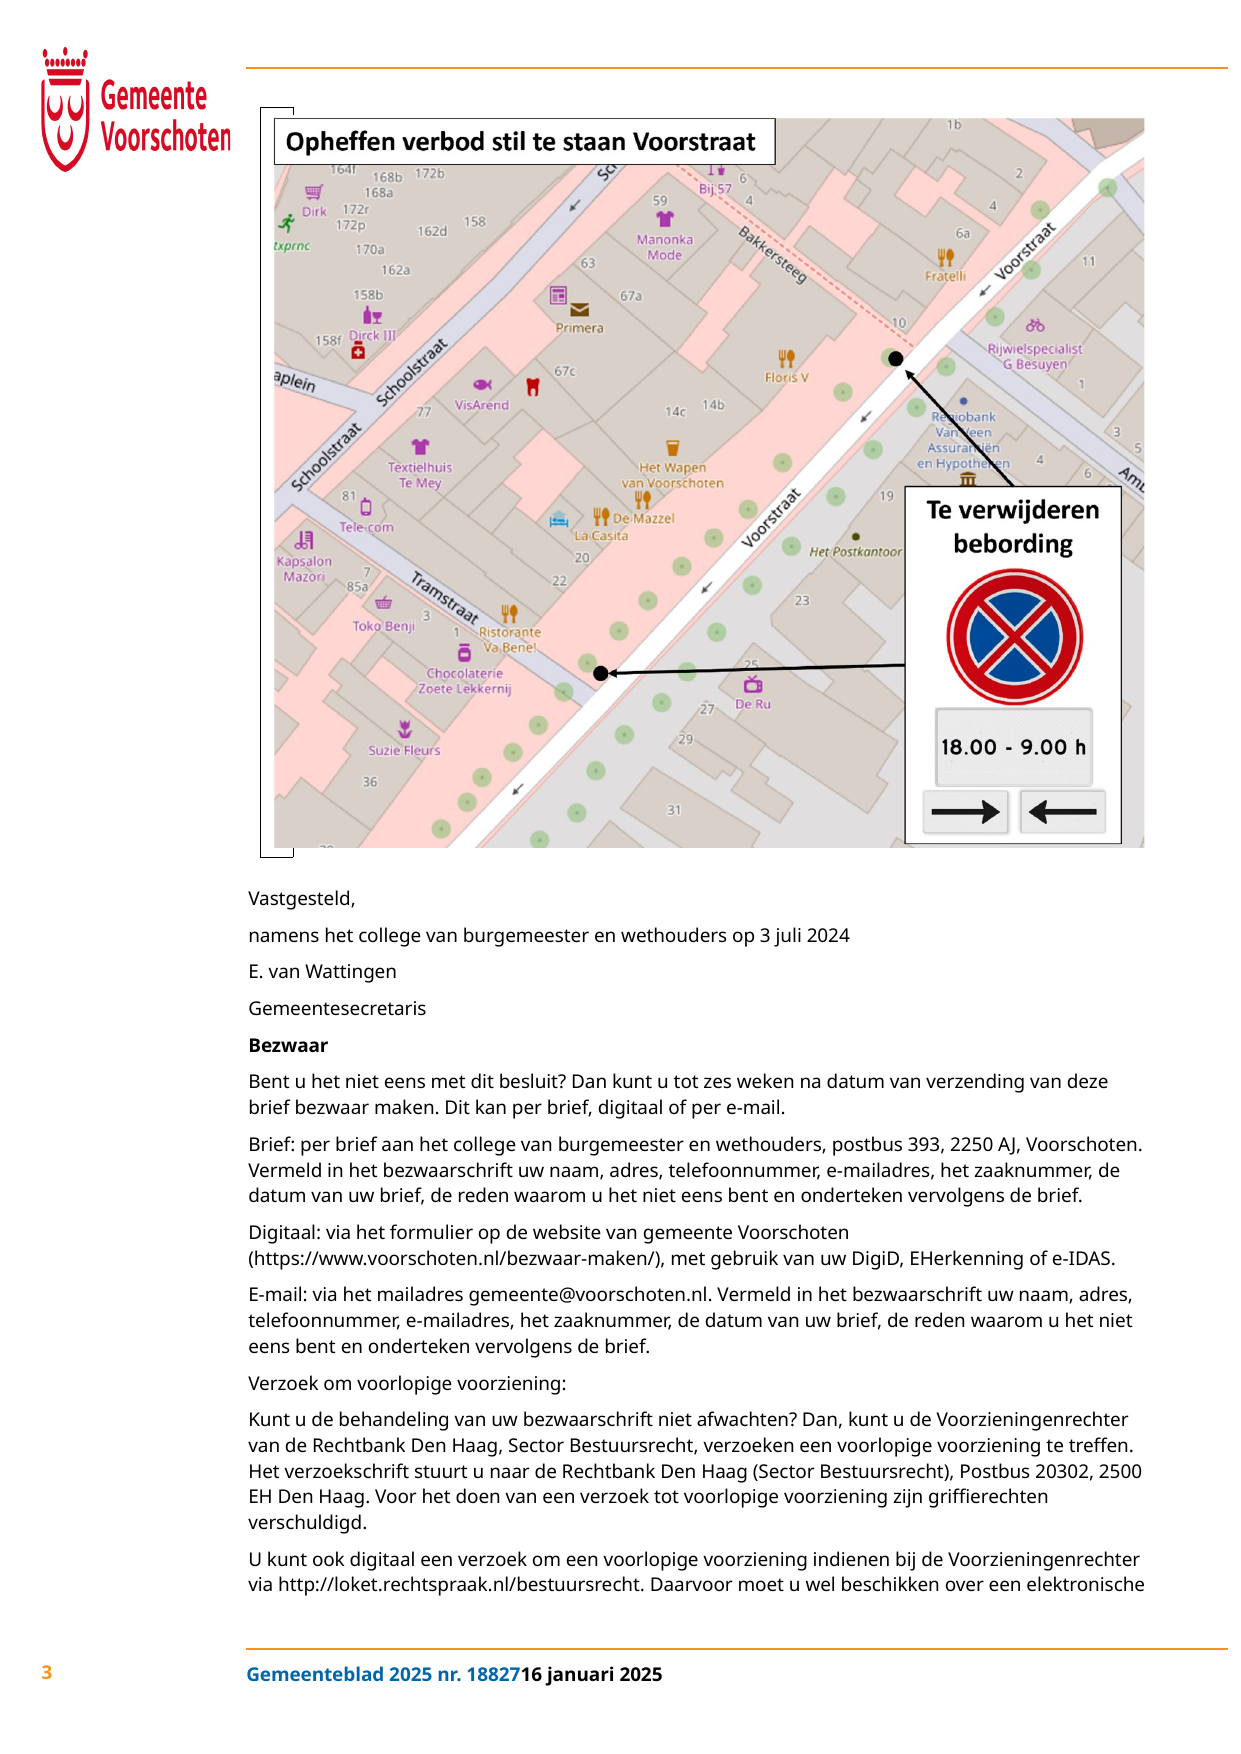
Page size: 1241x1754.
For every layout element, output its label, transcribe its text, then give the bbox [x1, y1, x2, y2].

text Verzoek om voorlopige voorziening: [248, 1370, 1152, 1395]
picture [268, 115, 1149, 848]
text U kunt ook digitaal een verzoek om een voorlopige voorziening indienen bij de Voorzieningenrechter via http://loket.rechtspraak.nl/bestuursrecht. Daarvoor moet u wel beschikken over een elektronische [248, 1546, 1152, 1597]
text Gemeentesecretaris [248, 995, 1152, 1021]
text Digitaal: via het formulier op de website van gemeente Voorschoten (https://www.voorschoten.nl/bezwaar-maken/), met gebruik van uw DigiD, EHerkenning of e-IDAS. [248, 1219, 1152, 1271]
text Bent u het niet eens met dit besluit? Dan kunt u tot zes weken na datum van verzending van deze brief bezwaar maken. Dit kan per brief, digitaal of per e-mail. [248, 1069, 1152, 1120]
picture [41, 47, 231, 172]
text Kunt u de behandeling van uw bezwaarschrift niet afwachten? Dan, kunt u de Voorzieningenrechter van de Rechtbank Den Haag, Sector Bestuursrecht, verzoeken een voorlopige voorziening te treffen. Het verzoekschrift stuurt u naar de Rechtbank Den Haag (Sector Bestuursrecht), Postbus 20302, 2500 EH Den Haag. Voor het doen van een verzoek tot voorlopige voorziening zijn griffierechten verschuldigd. [248, 1406, 1152, 1535]
text namens het college van burgemeester en wethouders op 3 juli 2024 [248, 922, 1152, 948]
text Bezwaar [248, 1032, 1152, 1058]
text Vastgesteld, [248, 885, 1152, 911]
text E. van Wattingen [248, 959, 1152, 984]
text E-mail: via het mailadres gemeente@voorschoten.nl. Vermeld in het bezwaarschrift uw naam, adres, telefoonnummer, e-mailadres, het zaaknummer, de datum van uw brief, de reden waarom u het niet eens bent en onderteken vervolgens de brief. [248, 1282, 1152, 1359]
text Brief: per brief aan het college van burgemeester en wethouders, postbus 393, 2250 AJ, Voorschoten. Vermeld in het bezwaarschrift uw naam, adres, telefoonnummer, e-mailadres, het zaaknummer, de datum van uw brief, de reden waarom u het niet eens bent en onderteken vervolgens de brief. [248, 1131, 1152, 1208]
